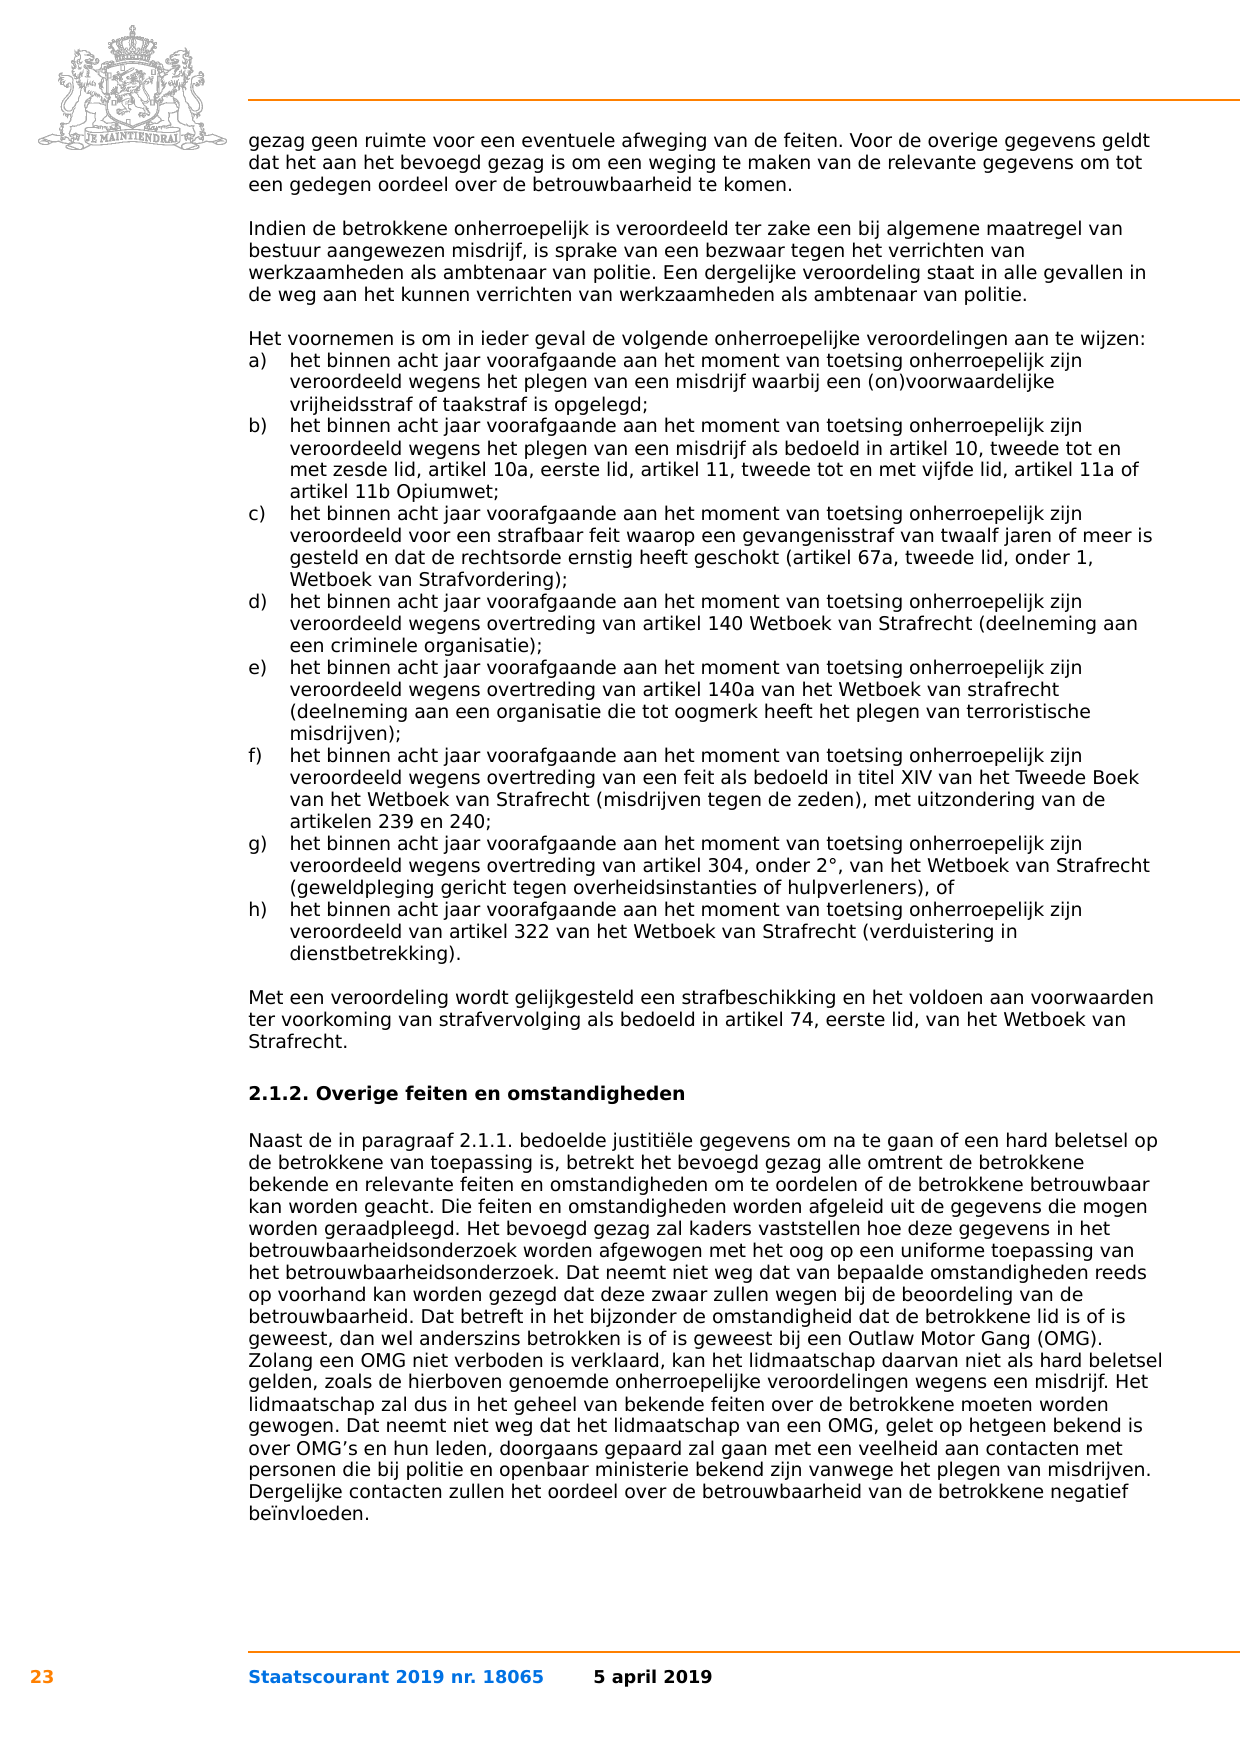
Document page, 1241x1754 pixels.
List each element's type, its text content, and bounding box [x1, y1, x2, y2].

subtitle 2.1.2. Overige feiten en omstandigheden [248, 1083, 1163, 1105]
text Indien de betrokkene onherroepelijk is veroordeeld ter zake een bij algemene maatregel van bestuur aangewezen misdrijf, is sprake van een bezwaar tegen het verrichten van werkzaamheden als ambtenaar van politie. Een dergelijke veroordeling staat in alle gevallen in de weg aan het kunnen verrichten van werkzaamheden als ambtenaar van politie. [248, 218, 1163, 306]
text Het voornemen is om in ieder geval de volgende onherroepelijke veroordelingen aan te wijzen: [248, 327, 1163, 349]
text h) het binnen acht jaar voorafgaande aan het moment van toetsing onherroepelijk zijn veroordeeld van artikel 322 van het Wetboek van Strafrecht (verduistering in dienstbetrekking). [248, 899, 1163, 965]
text Naast de in paragraaf 2.1.1. bedoelde justitiële gegevens om na te gaan of een hard beletsel op de betrokkene van toepassing is, betrekt het bevoegd gezag alle omtrent de betrokkene bekende en relevante feiten en omstandigheden om te oordelen of de betrokkene betrouwbaar kan worden geacht. Die feiten en omstandigheden worden afgeleid uit de gegevens die mogen worden geraadpleegd. Het bevoegd gezag zal kaders vaststellen hoe deze gegevens in het betrouwbaarheidsonderzoek worden afgewogen met het oog op een uniforme toepassing van het betrouwbaarheidsonderzoek. Dat neemt niet weg dat van bepaalde omstandigheden reeds op voorhand kan worden gezegd dat deze zwaar zullen wegen bij de beoordeling van de betrouwbaarheid. Dat betreft in het bijzonder de omstandigheid dat de betrokkene lid is of is geweest, dan wel anderszins betrokken is of is geweest bij een Outlaw Motor Gang (OMG). Zolang een OMG niet verboden is verklaard, kan het lidmaatschap daarvan niet als hard beletsel gelden, zoals de hierboven genoemde onherroepelijke veroordelingen wegens een misdrijf. Het lidmaatschap zal dus in het geheel van bekende feiten over de betrokkene moeten worden gewogen. Dat neemt niet weg dat het lidmaatschap van een OMG, gelet op hetgeen bekend is over OMG’s en hun leden, doorgaans gepaard zal gaan met een veelheid aan contacten met personen die bij politie en openbaar ministerie bekend zijn vanwege het plegen van misdrijven. Dergelijke contacten zullen het oordeel over de betrouwbaarheid van de betrokkene negatief beïnvloeden. [248, 1130, 1163, 1525]
text c) het binnen acht jaar voorafgaande aan het moment van toetsing onherroepelijk zijn veroordeeld voor een strafbaar feit waarop een gevangenisstraf van twaalf jaren of meer is gesteld en dat de rechtsorde ernstig heeft geschokt (artikel 67a, tweede lid, onder 1, Wetboek van Strafvordering); [248, 503, 1163, 591]
text g) het binnen acht jaar voorafgaande aan het moment van toetsing onherroepelijk zijn veroordeeld wegens overtreding van artikel 304, onder 2°, van het Wetboek van Strafrecht (geweldpleging gericht tegen overheidsinstanties of hulpverleners), of [248, 833, 1163, 899]
text f) het binnen acht jaar voorafgaande aan het moment van toetsing onherroepelijk zijn veroordeeld wegens overtreding van een feit als bedoeld in titel XIV van het Tweede Boek van het Wetboek van Strafrecht (misdrijven tegen de zeden), met uitzondering van de artikelen 239 en 240; [248, 745, 1163, 833]
text a) het binnen acht jaar voorafgaande aan het moment van toetsing onherroepelijk zijn veroordeeld wegens het plegen van een misdrijf waarbij een (on)voorwaardelijke vrijheidsstraf of taakstraf is opgelegd; [248, 349, 1163, 415]
text d) het binnen acht jaar voorafgaande aan het moment van toetsing onherroepelijk zijn veroordeeld wegens overtreding van artikel 140 Wetboek van Strafrecht (deelneming aan een criminele organisatie); [248, 591, 1163, 657]
text Met een veroordeling wordt gelijkgesteld een strafbeschikking en het voldoen aan voorwaarden ter voorkoming van strafvervolging als bedoeld in artikel 74, eerste lid, van het Wetboek van Strafrecht. [248, 987, 1163, 1053]
text gezag geen ruimte voor een eventuele afweging van de feiten. Voor de overige gegevens geldt dat het aan het bevoegd gezag is om een weging te maken van de relevante gegevens om tot een gedegen oordeel over de betrouwbaarheid te komen. [248, 130, 1163, 196]
text b) het binnen acht jaar voorafgaande aan het moment van toetsing onherroepelijk zijn veroordeeld wegens het plegen van een misdrijf als bedoeld in artikel 10, tweede tot en met zesde lid, artikel 10a, eerste lid, artikel 11, tweede tot en met vijfde lid, artikel 11a of artikel 11b Opiumwet; [248, 415, 1163, 503]
text e) het binnen acht jaar voorafgaande aan het moment van toetsing onherroepelijk zijn veroordeeld wegens overtreding van artikel 140a van het Wetboek van strafrecht (deelneming aan een organisatie die tot oogmerk heeft het plegen van terroristische misdrijven); [248, 657, 1163, 745]
picture [38, 25, 227, 150]
